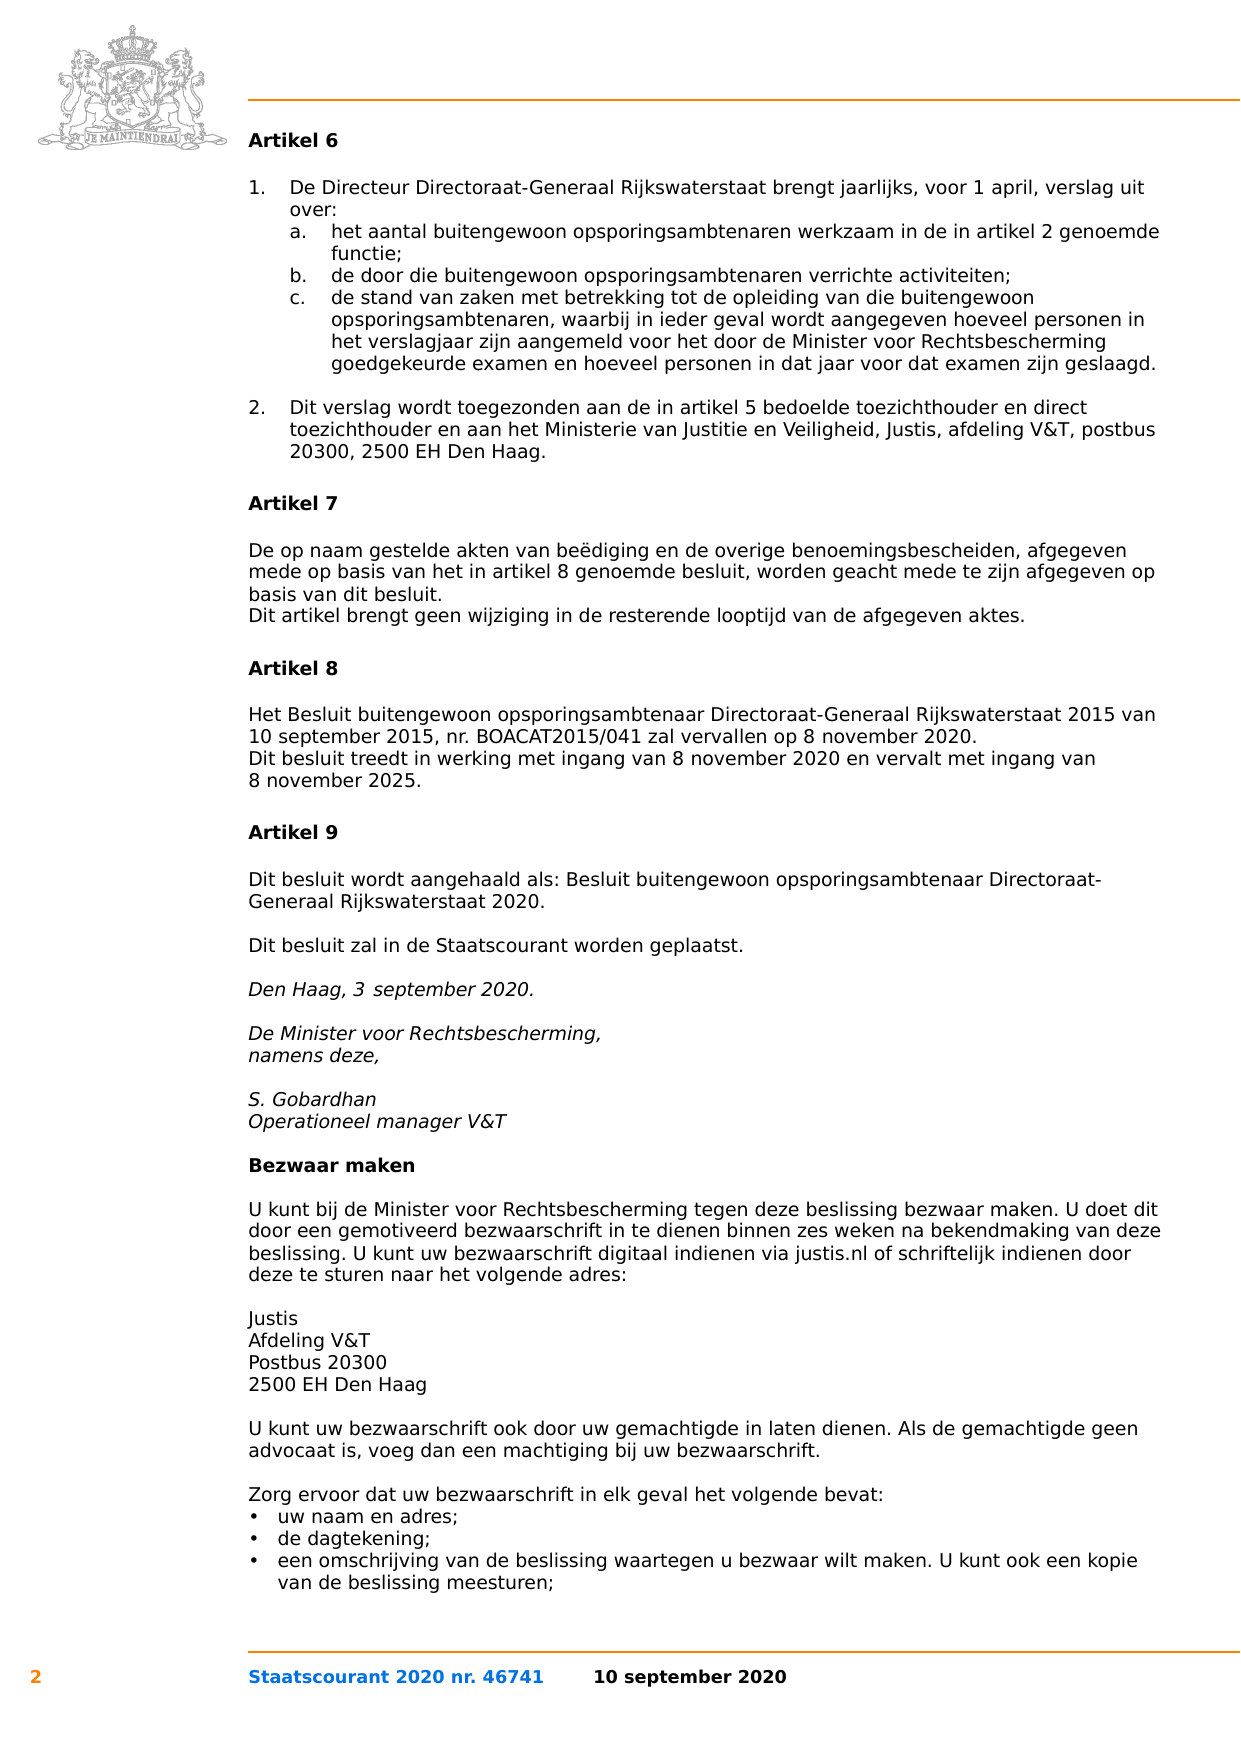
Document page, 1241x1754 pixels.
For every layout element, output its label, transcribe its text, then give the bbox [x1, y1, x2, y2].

text De Minister voor Rechtsbescherming, namens deze, S. Gobardhan Operationeel manager V&T [248, 1023, 1163, 1133]
text Zorg ervoor dat uw bezwaarschrift in elk geval het volgende bevat: [248, 1484, 1163, 1506]
text De op naam gestelde akten van beëdiging en de overige benoemingsbescheiden, afgegeven mede op basis van het in artikel 8 genoemde besluit, worden geacht mede te zijn afgegeven op basis van dit besluit. [248, 539, 1163, 605]
text Afdeling V&T [248, 1330, 1163, 1352]
text a. het aantal buitengewoon opsporingsambtenaren werkzaam in de in artikel 2 genoemde functie; [289, 221, 1163, 265]
text • de dagtekening; [248, 1528, 1163, 1550]
text Postbus 20300 [248, 1352, 1163, 1374]
subtitle Artikel 8 [248, 657, 1163, 679]
picture [38, 25, 227, 150]
text Bezwaar maken [248, 1154, 1163, 1177]
text Dit besluit zal in de Staatscourant worden geplaatst. [248, 935, 1163, 957]
text 2. Dit verslag wordt toegezonden aan de in artikel 5 bedoelde toezichthouder en direct toezichthouder en aan het Ministerie van Justitie en Veiligheid, Justis, afdeling V&T, postbus 20300, 2500 EH Den Haag. [248, 397, 1163, 462]
text Den Haag, 3 september 2020. [248, 979, 1163, 1001]
text U kunt bij de Minister voor Rechtsbescherming tegen deze beslissing bezwaar maken. U doet dit door een gemotiveerd bezwaarschrift in te dienen binnen zes weken na bekendmaking van deze beslissing. U kunt uw bezwaarschrift digitaal indienen via justis.nl of schriftelijk indienen door deze te sturen naar het volgende adres: [248, 1198, 1163, 1286]
text • uw naam en adres; [248, 1506, 1163, 1528]
subtitle Artikel 9 [248, 822, 1163, 844]
text U kunt uw bezwaarschrift ook door uw gemachtigde in laten dienen. Als de gemachtigde geen advocaat is, voeg dan een machtiging bij uw bezwaarschrift. [248, 1418, 1163, 1462]
text b. de door die buitengewoon opsporingsambtenaren verrichte activiteiten; [289, 265, 1163, 287]
text 2500 EH Den Haag [248, 1374, 1163, 1396]
text Justis [248, 1308, 1163, 1330]
text Dit besluit wordt aangehaald als: Besluit buitengewoon opsporingsambtenaar Directoraat-Generaal Rijkswaterstaat 2020. [248, 869, 1163, 913]
subtitle Artikel 7 [248, 492, 1163, 514]
text Dit artikel brengt geen wijziging in de resterende looptijd van de afgegeven aktes. [248, 605, 1163, 627]
text Dit besluit treedt in werking met ingang van 8 november 2020 en vervalt met ingang van 8 november 2025. [248, 748, 1163, 792]
text 1. De Directeur Directoraat-Generaal Rijkswaterstaat brengt jaarlijks, voor 1 april, verslag uit over: [248, 177, 1163, 221]
text c. de stand van zaken met betrekking tot de opleiding van die buitengewoon opsporingsambtenaren, waarbij in ieder geval wordt aangegeven hoeveel personen in het verslagjaar zijn aangemeld voor het door de Minister voor Rechtsbescherming goedgekeurde examen en hoeveel personen in dat jaar voor dat examen zijn geslaagd. [289, 287, 1163, 375]
text Het Besluit buitengewoon opsporingsambtenaar Directoraat-Generaal Rijkswaterstaat 2015 van 10 september 2015, nr. BOACAT2015/041 zal vervallen op 8 november 2020. [248, 704, 1163, 748]
text • een omschrijving van de beslissing waartegen u bezwaar wilt maken. U kunt ook een kopie van de beslissing meesturen; [248, 1550, 1163, 1594]
subtitle Artikel 6 [248, 130, 1163, 152]
